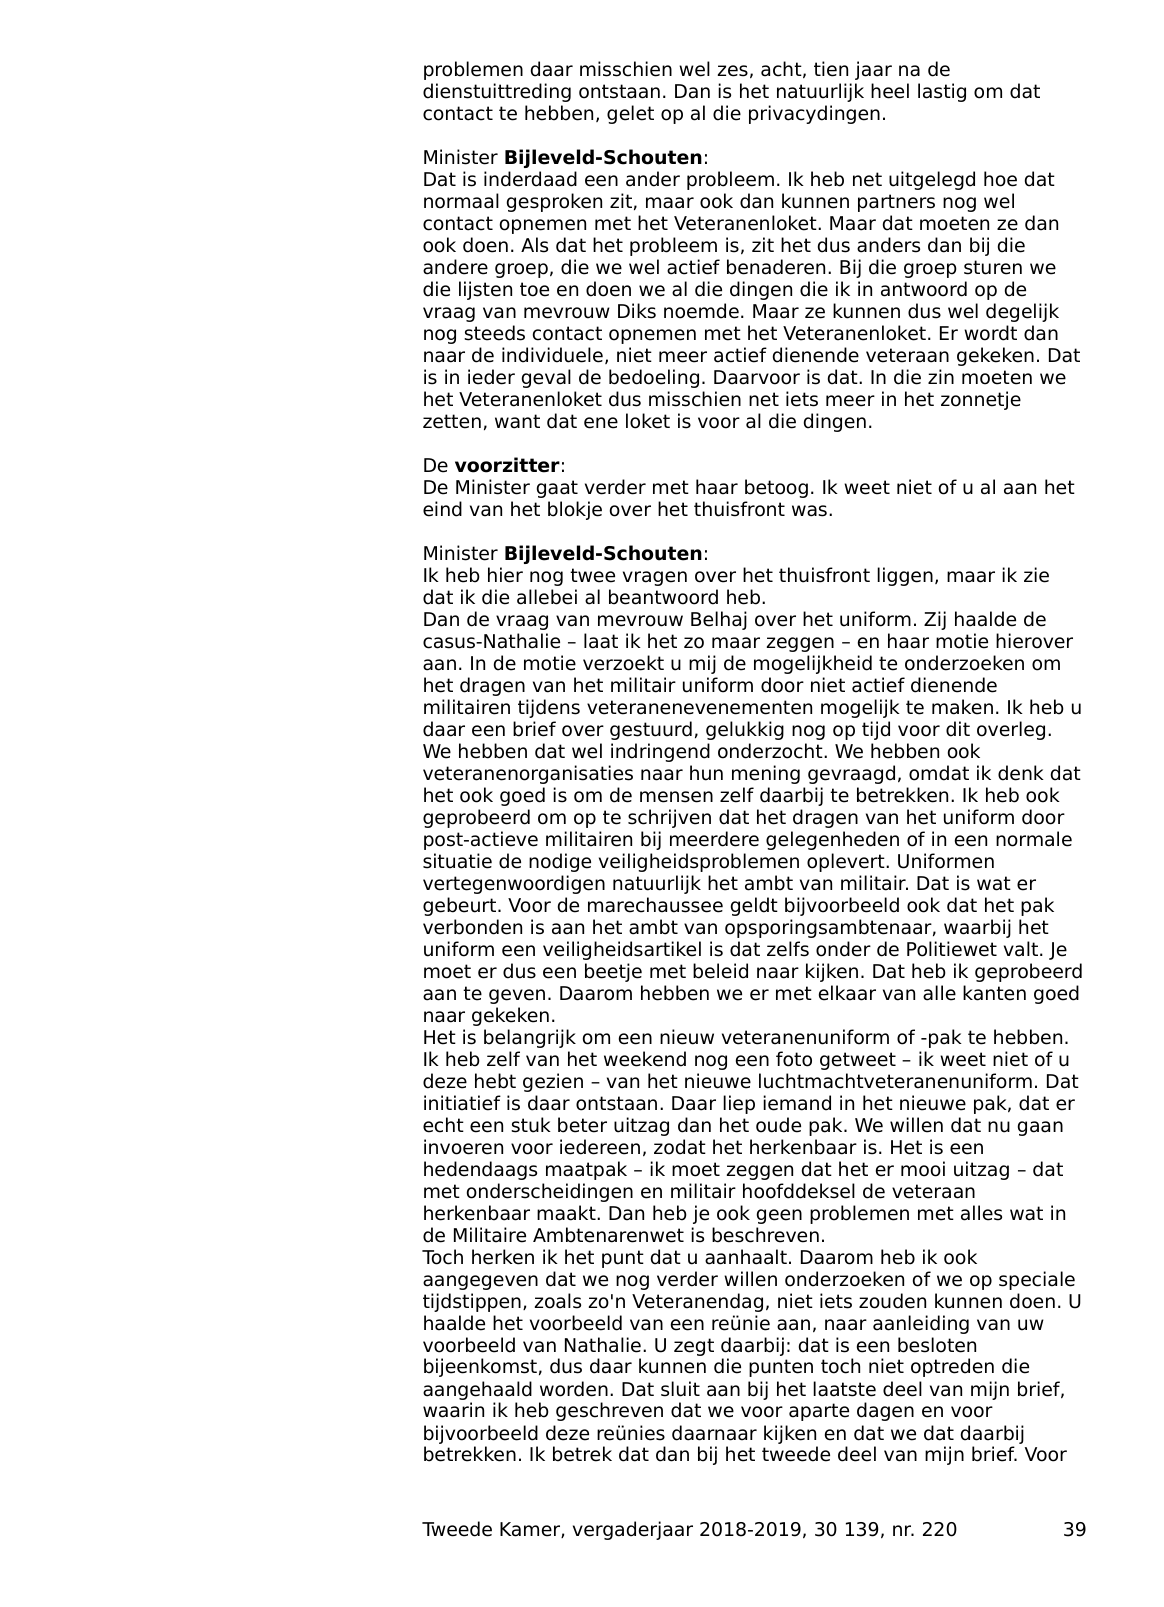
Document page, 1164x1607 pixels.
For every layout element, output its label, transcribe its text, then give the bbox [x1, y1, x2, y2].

text Het is belangrijk om een nieuw veteranenuniform of -pak te hebben. Ik heb zelf van het weekend nog een foto getweet – ik weet niet of u deze hebt gezien – van het nieuwe luchtmachtveteranenuniform. Dat initiatief is daar ontstaan. Daar liep iemand in het nieuwe pak, dat er echt een stuk beter uitzag dan het oude pak. We willen dat nu gaan invoeren voor iedereen, zodat het herkenbaar is. Het is een hedendaags maatpak – ik moet zeggen dat het er mooi uitzag – dat met onderscheidingen en militair hoofddeksel de veteraan herkenbaar maakt. Dan heb je ook geen problemen met alles wat in de Militaire Ambtenarenwet is beschreven. [422, 1027, 1087, 1247]
text Dan de vraag van mevrouw Belhaj over het uniform. Zij haalde de casus-Nathalie – laat ik het zo maar zeggen – en haar motie hierover aan. In de motie verzoekt u mij de mogelijkheid te onderzoeken om het dragen van het militair uniform door niet actief dienende militairen tijdens veteranenevenementen mogelijk te maken. Ik heb u daar een brief over gestuurd, gelukkig nog op tijd voor dit overleg. We hebben dat wel indringend onderzocht. We hebben ook veteranenorganisaties naar hun mening gevraagd, omdat ik denk dat het ook goed is om de mensen zelf daarbij te betrekken. Ik heb ook geprobeerd om op te schrijven dat het dragen van het uniform door post-actieve militairen bij meerdere gelegenheden of in een normale situatie de nodige veiligheidsproblemen oplevert. Uniformen vertegenwoordigen natuurlijk het ambt van militair. Dat is wat er gebeurt. Voor de marechaussee geldt bijvoorbeeld ook dat het pak verbonden is aan het ambt van opsporingsambtenaar, waarbij het uniform een veiligheidsartikel is dat zelfs onder de Politiewet valt. Je moet er dus een beetje met beleid naar kijken. Dat heb ik geprobeerd aan te geven. Daarom hebben we er met elkaar van alle kanten goed naar gekeken. [422, 609, 1087, 1027]
text Minister Bijleveld-Schouten: [422, 147, 1087, 169]
text Toch herken ik het punt dat u aanhaalt. Daarom heb ik ook aangegeven dat we nog verder willen onderzoeken of we op speciale tijdstippen, zoals zo'n Veteranendag, niet iets zouden kunnen doen. U haalde het voorbeeld van een reünie aan, naar aanleiding van uw voorbeeld van Nathalie. U zegt daarbij: dat is een besloten bijeenkomst, dus daar kunnen die punten toch niet optreden die aangehaald worden. Dat sluit aan bij het laatste deel van mijn brief, waarin ik heb geschreven dat we voor aparte dagen en voor bijvoorbeeld deze reünies daarnaar kijken en dat we dat daarbij betrekken. Ik betrek dat dan bij het tweede deel van mijn brief. Voor [422, 1247, 1087, 1466]
text Dat is inderdaad een ander probleem. Ik heb net uitgelegd hoe dat normaal gesproken zit, maar ook dan kunnen partners nog wel contact opnemen met het Veteranenloket. Maar dat moeten ze dan ook doen. Als dat het probleem is, zit het dus anders dan bij die andere groep, die we wel actief benaderen. Bij die groep sturen we die lijsten toe en doen we al die dingen die ik in antwoord op de vraag van mevrouw Diks noemde. Maar ze kunnen dus wel degelijk nog steeds contact opnemen met het Veteranenloket. Er wordt dan naar de individuele, niet meer actief dienende veteraan gekeken. Dat is in ieder geval de bedoeling. Daarvoor is dat. In die zin moeten we het Veteranenloket dus misschien net iets meer in het zonnetje zetten, want dat ene loket is voor al die dingen. [422, 169, 1087, 433]
text Ik heb hier nog twee vragen over het thuisfront liggen, maar ik zie dat ik die allebei al beantwoord heb. [422, 565, 1087, 609]
text De Minister gaat verder met haar betoog. Ik weet niet of u al aan het eind van het blokje over het thuisfront was. [422, 477, 1087, 521]
text problemen daar misschien wel zes, acht, tien jaar na de dienstuittreding ontstaan. Dan is het natuurlijk heel lastig om dat contact te hebben, gelet op al die privacydingen. [422, 59, 1087, 125]
text De voorzitter: [422, 455, 1087, 477]
text Minister Bijleveld-Schouten: [422, 543, 1087, 565]
